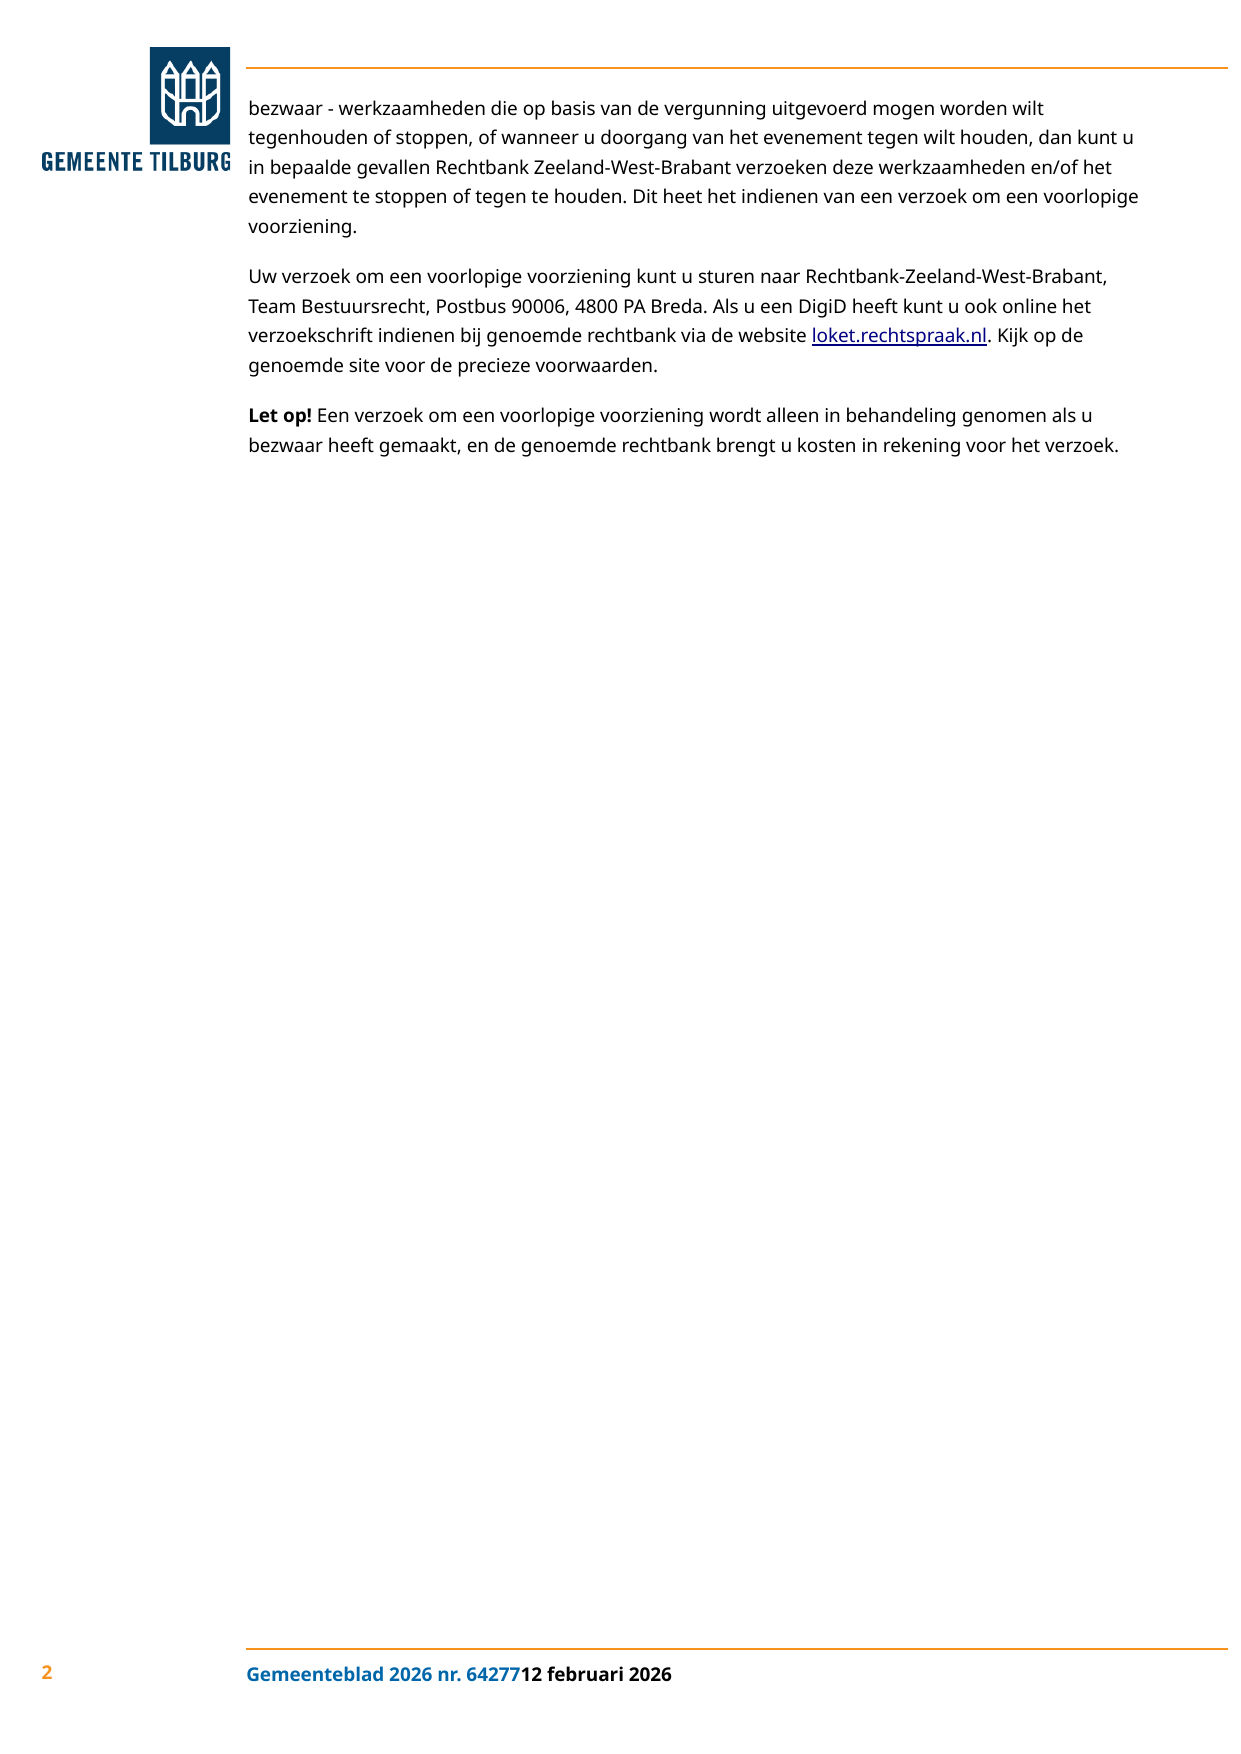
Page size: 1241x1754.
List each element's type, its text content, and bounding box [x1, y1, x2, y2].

text bezwaar - werkzaamheden die op basis van de vergunning uitgevoerd mogen worden wilt tegenhouden of stoppen, of wanneer u doorgang van het evenement tegen wilt houden, dan kunt u in bepaalde gevallen Rechtbank Zeeland-West-Brabant verzoeken deze werkzaamheden en/of het evenement te stoppen of tegen te houden. Dit heet het indienen van een verzoek om een voorlopige voorziening. [248, 95, 1152, 239]
text Uw verzoek om een voorlopige voorziening kunt u sturen naar Rechtbank-Zeeland-West-Brabant, Team Bestuursrecht, Postbus 90006, 4800 PA Breda. Als u een DigiD heeft kunt u ook online het verzoekschrift indienen bij genoemde rechtbank via de website loket.rechtspraak.nl. Kijk op de genoemde site voor de precieze voorwaarden. [248, 263, 1152, 378]
text Let op! Een verzoek om een voorlopige voorziening wordt alleen in behandeling genomen als u bezwaar heeft gemaakt, en de genoemde rechtbank brengt u kosten in rekening voor het verzoek. [248, 403, 1152, 458]
picture [41, 47, 231, 172]
